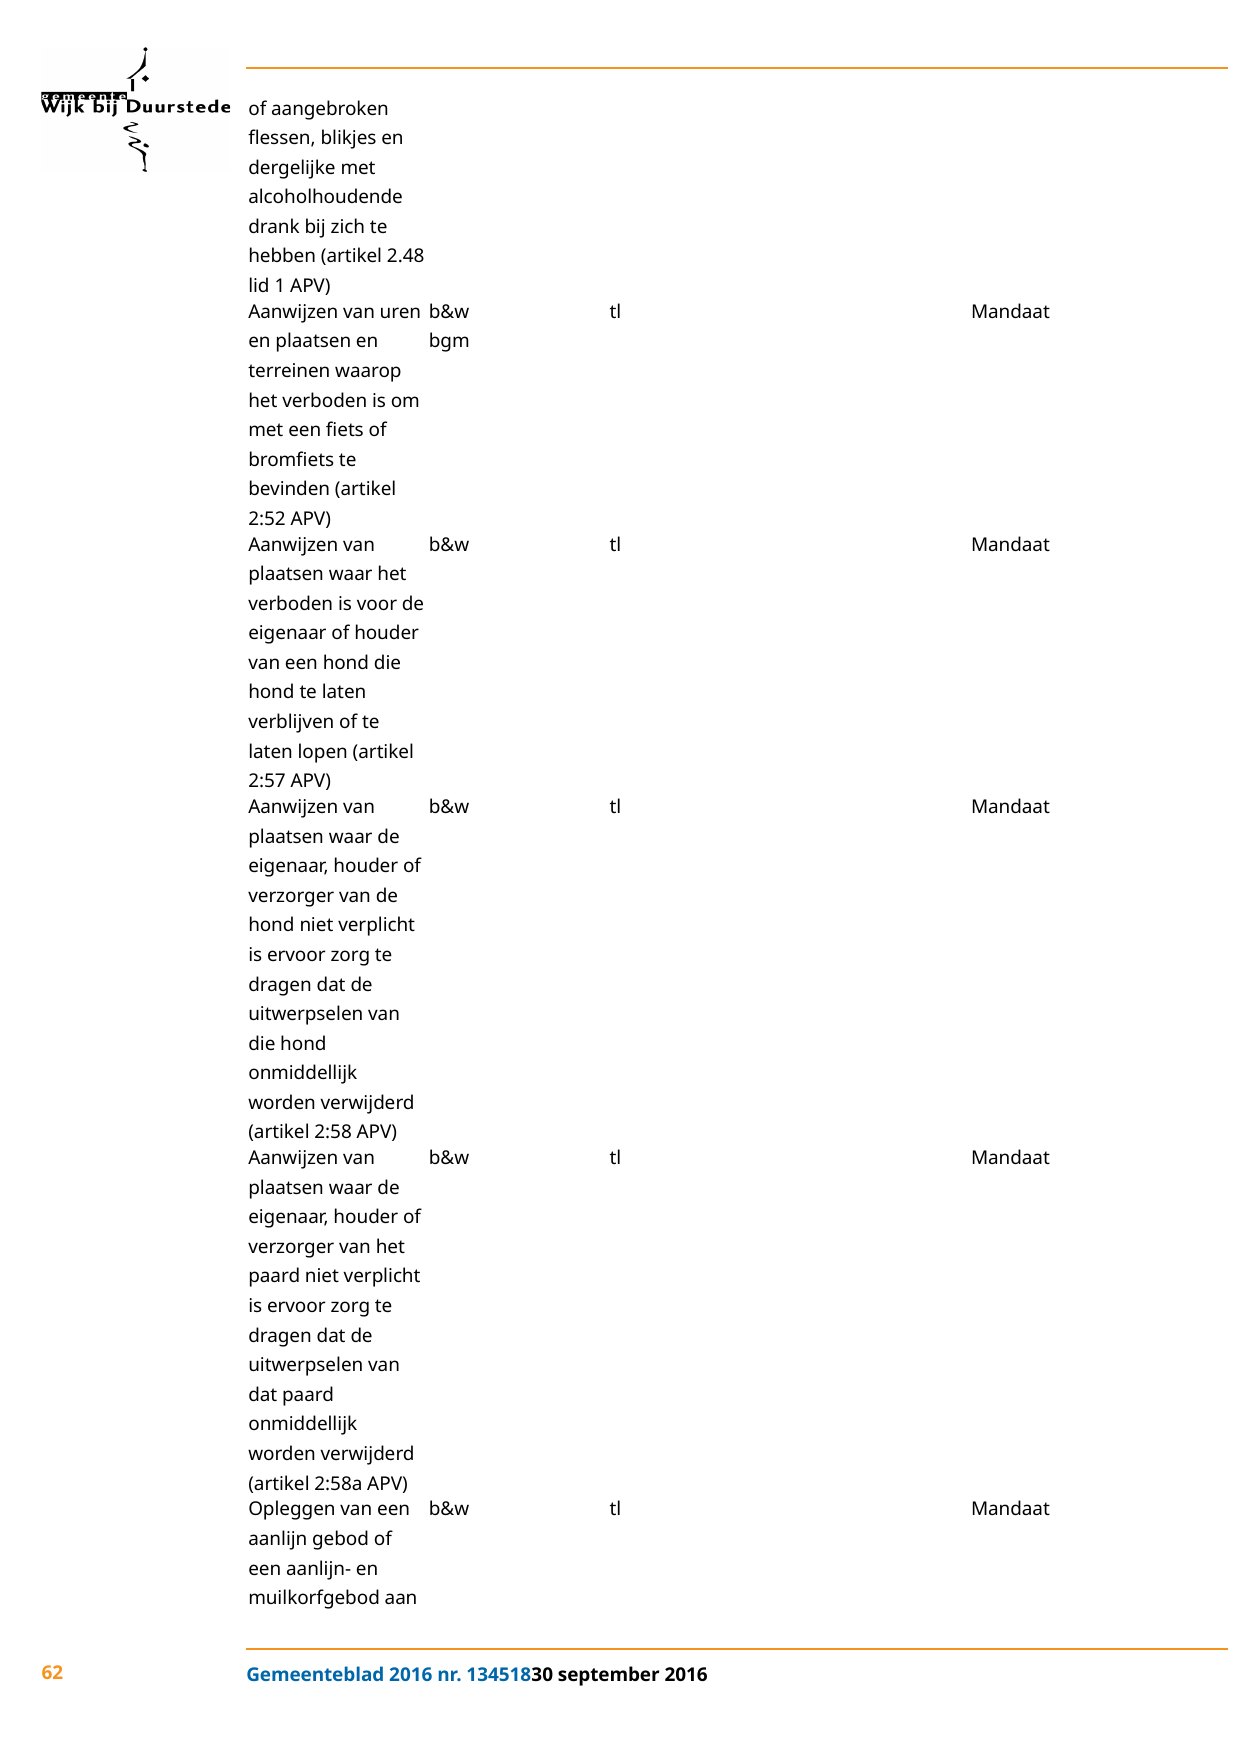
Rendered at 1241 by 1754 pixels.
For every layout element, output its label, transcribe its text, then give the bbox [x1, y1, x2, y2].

table_cell b&w [429, 531, 609, 793]
table_cell b&w [429, 1144, 609, 1496]
table_cell Opleggen van een aanlijn gebod of een aanlijn- en muilkorfgebod aan [248, 1496, 429, 1610]
table_cell of aangebroken flessen, blikjes en dergelijke met alcoholhoudende drank bij zich te hebben (artikel 2.48 lid 1 APV) [248, 95, 429, 298]
table_cell Aanwijzen van plaatsen waar de eigenaar, houder of verzorger van de hond niet verplicht is ervoor zorg te dragen dat de uitwerpselen van die hond onmiddellijk worden verwijderd (artikel 2:58 APV) [248, 793, 429, 1144]
table_cell b&w [429, 793, 609, 1144]
table_cell tl [609, 298, 790, 531]
table_cell Mandaat [971, 1496, 1152, 1610]
table_cell tl [609, 793, 790, 1144]
table_cell tl [609, 1496, 790, 1610]
table_cell Mandaat [971, 298, 1152, 531]
table_cell [609, 95, 790, 298]
table_cell [790, 1144, 971, 1496]
table_cell tl [609, 531, 790, 793]
table_cell Mandaat [971, 793, 1152, 1144]
table_cell Mandaat [971, 531, 1152, 793]
table_cell Mandaat [971, 1144, 1152, 1496]
picture [41, 47, 231, 172]
table_cell [971, 95, 1152, 298]
table_cell [790, 793, 971, 1144]
table_cell [790, 95, 971, 298]
table_cell Aanwijzen van plaatsen waar de eigenaar, houder of verzorger van het paard niet verplicht is ervoor zorg te dragen dat de uitwerpselen van dat paard onmiddellijk worden verwijderd (artikel 2:58a APV) [248, 1144, 429, 1496]
table_cell [429, 95, 609, 298]
table_cell Aanwijzen van plaatsen waar het verboden is voor de eigenaar of houder van een hond die hond te laten verblijven of te laten lopen (artikel 2:57 APV) [248, 531, 429, 793]
table_cell [790, 531, 971, 793]
table_cell b&w [429, 1496, 609, 1610]
table_cell [790, 298, 971, 531]
table_cell tl [609, 1144, 790, 1496]
table_cell [790, 1496, 971, 1610]
table_cell Aanwijzen van uren en plaatsen en terreinen waarop het verboden is om met een fiets of bromfiets te bevinden (artikel 2:52 APV) [248, 298, 429, 531]
table_cell b&w bgm [429, 298, 609, 531]
